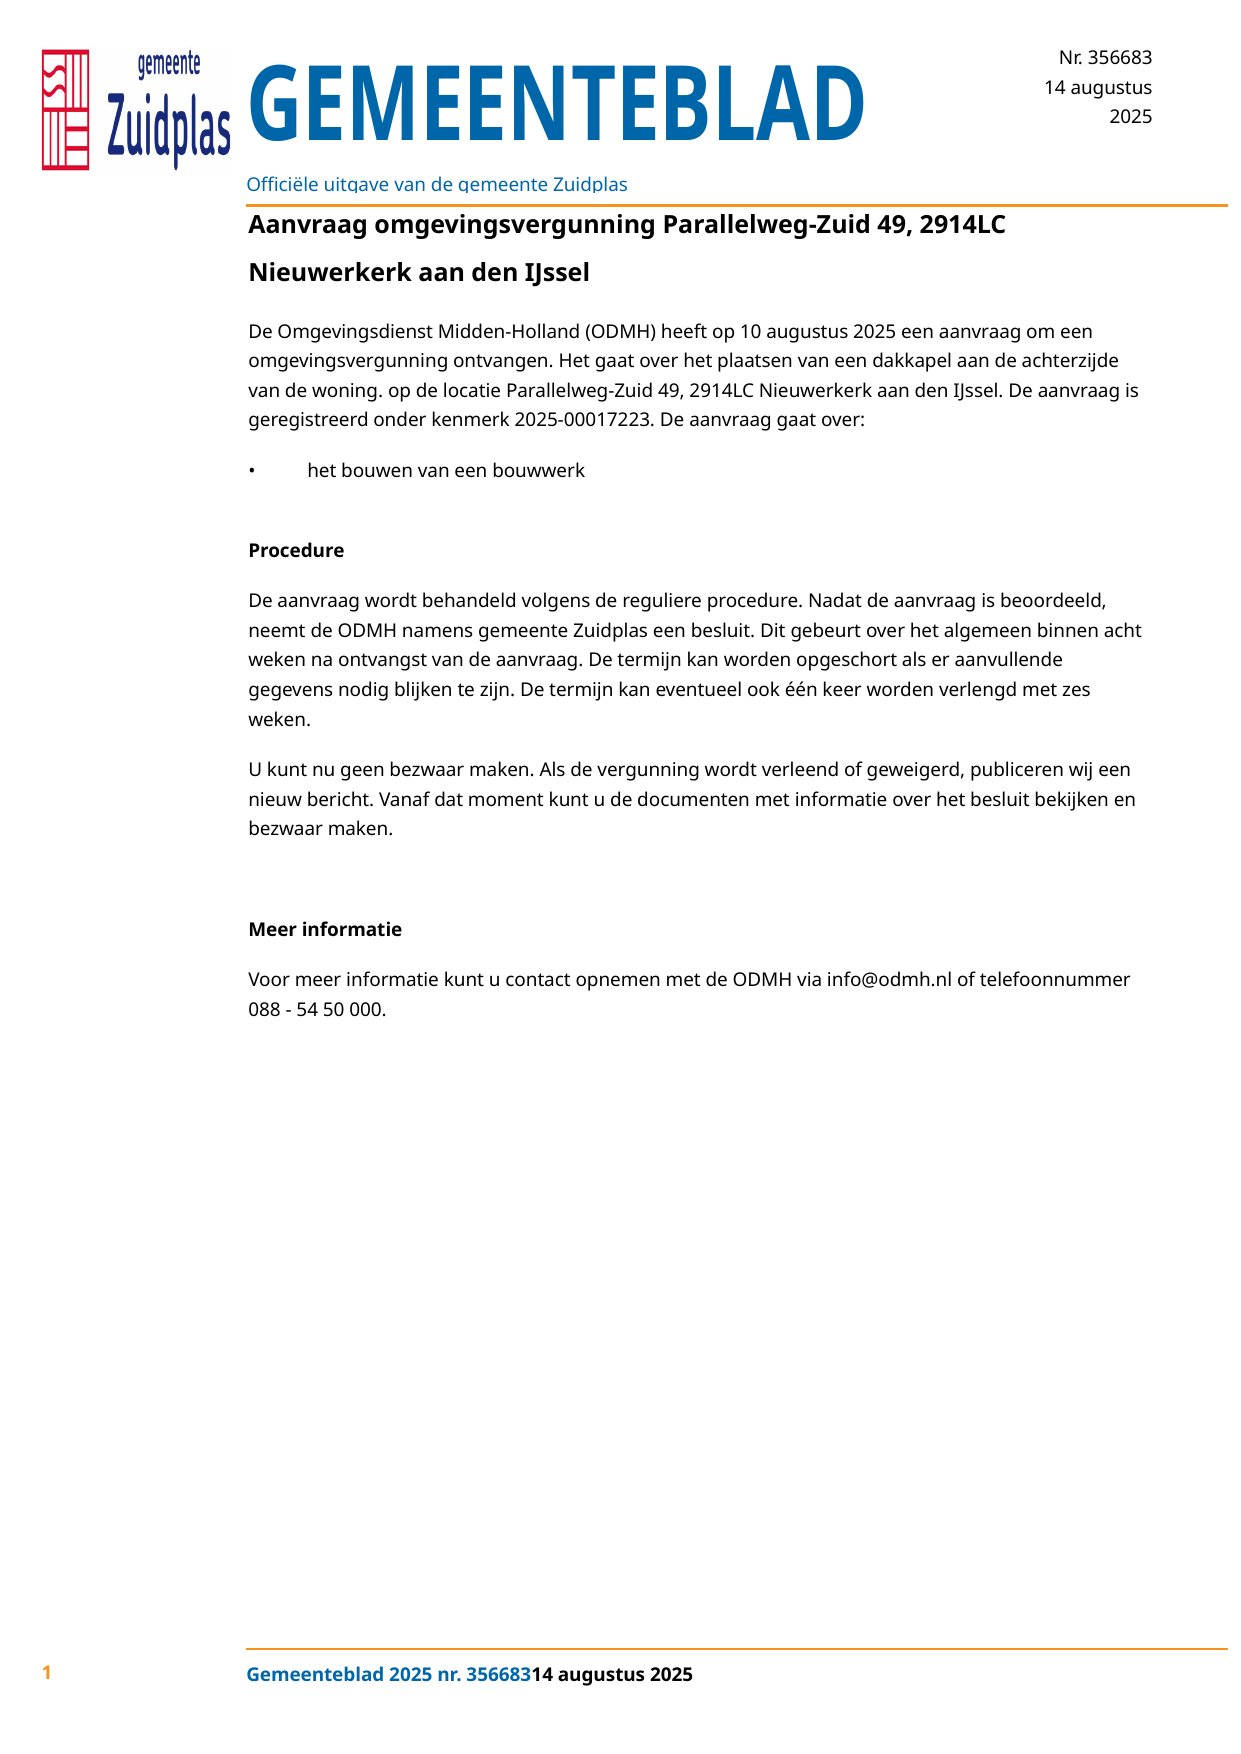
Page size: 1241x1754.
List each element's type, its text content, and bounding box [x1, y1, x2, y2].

text De aanvraag wordt behandeld volgens de reguliere procedure. Nadat de aanvraag is beoordeeld, neemt de ODMH namens gemeente Zuidplas een besluit. Dit gebeurt over het algemeen binnen acht weken na ontvangst van de aanvraag. De termijn kan worden opgeschort als er aanvullende gegevens nodig blijken te zijn. De termijn kan eventueel ook één keer worden verlengd met zes weken. [248, 587, 1152, 732]
text Procedure [248, 537, 1152, 563]
text U kunt nu geen bezwaar maken. Als de vergunning wordt verleend of geweigerd, publiceren wij een nieuw bericht. Vanaf dat moment kunt u de documenten met informatie over het besluit bekijken en bezwaar maken. [248, 756, 1152, 841]
picture [41, 47, 231, 172]
text Meer informatie [248, 916, 1152, 942]
list het bouwen van een bouwwerk [248, 457, 1152, 483]
text Voor meer informatie kunt u contact opnemen met de ODMH via info@odmh.nl of telefoonnummer 088 - 54 50 000. [248, 967, 1152, 1022]
text Aanvraag omgevingsvergunning Parallelweg-Zuid 49, 2914LC Nieuwerkerk aan den IJssel [248, 207, 1152, 288]
text De Omgevingsdienst Midden-Holland (ODMH) heeft op 10 augustus 2025 een aanvraag om een omgevingsvergunning ontvangen. Het gaat over het plaatsen van een dakkapel aan de achterzijde van de woning. op de locatie Parallelweg-Zuid 49, 2914LC Nieuwerkerk aan den IJssel. De aanvraag is geregistreerd onder kenmerk 2025-00017223. De aanvraag gaat over: [248, 318, 1152, 432]
